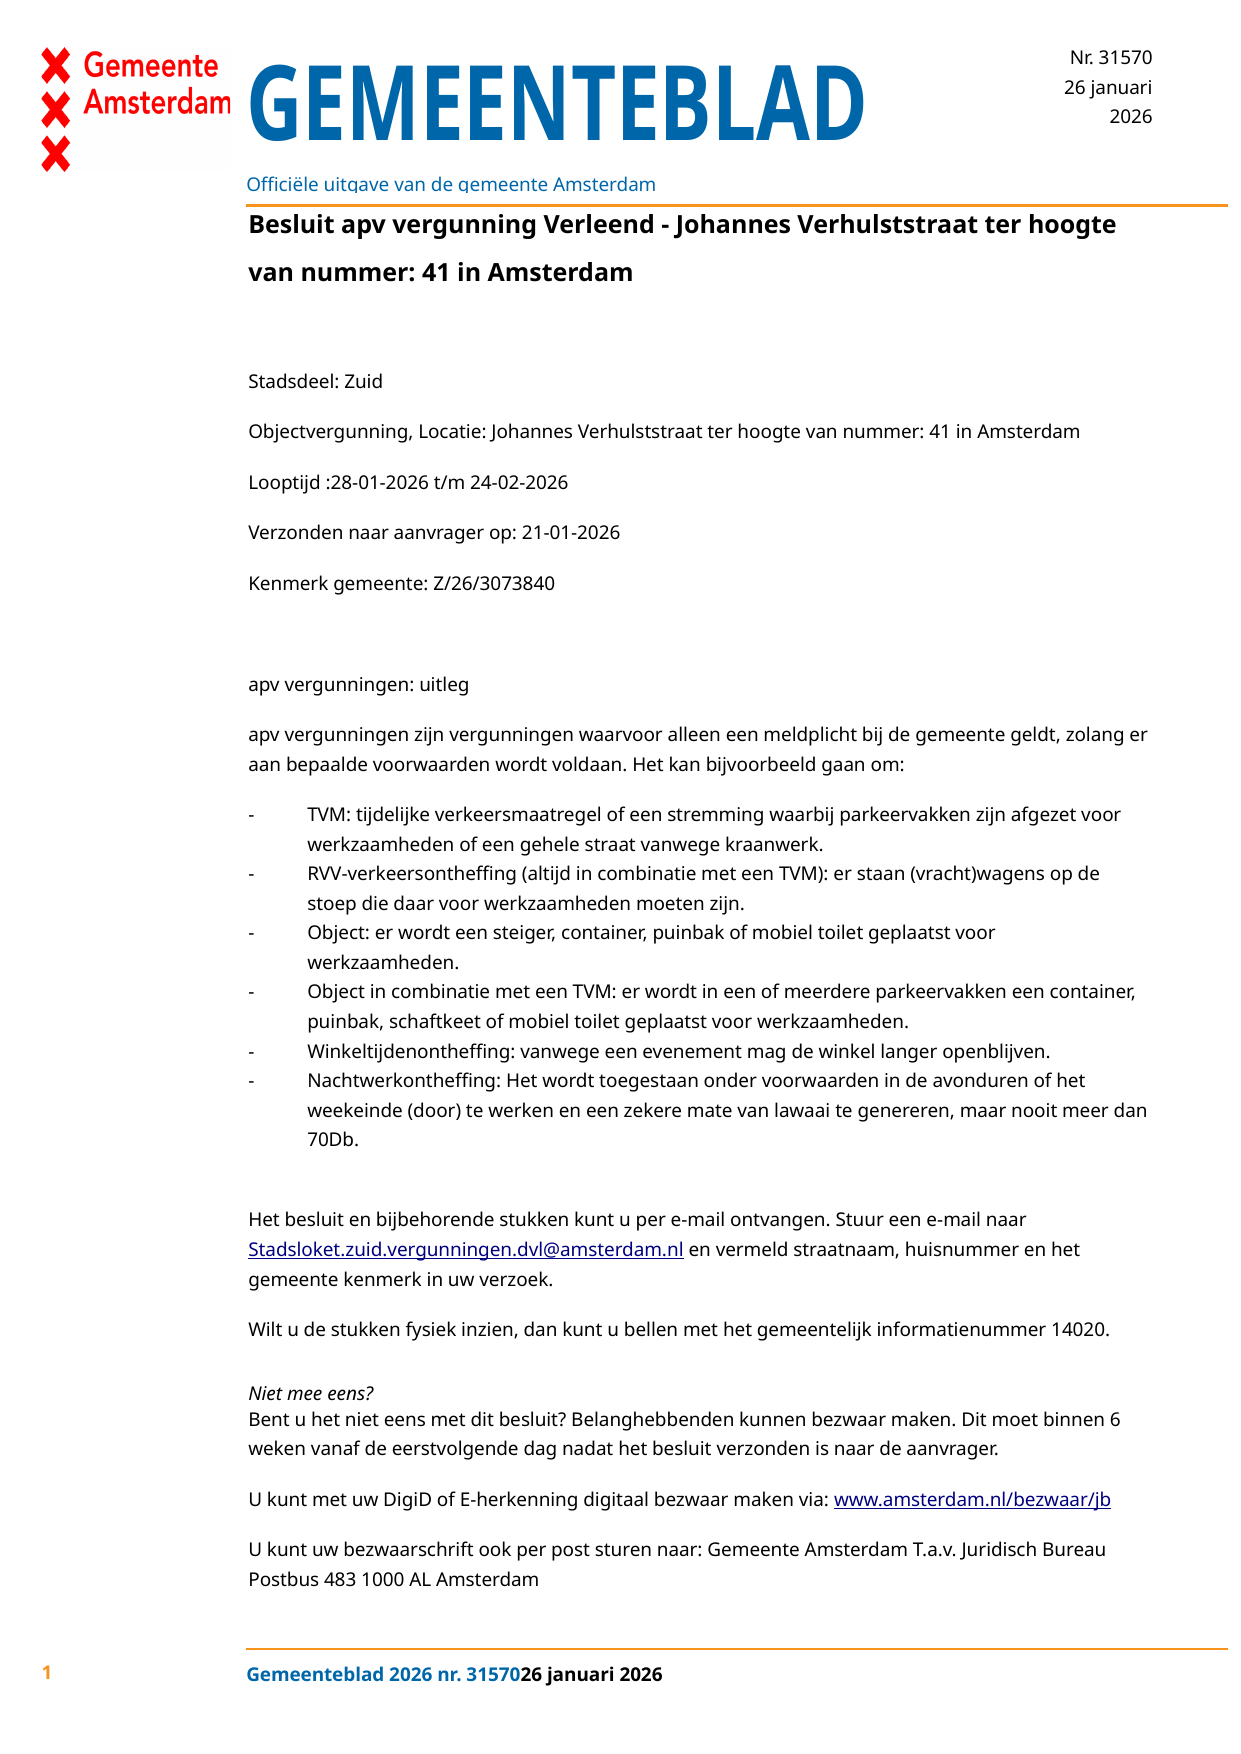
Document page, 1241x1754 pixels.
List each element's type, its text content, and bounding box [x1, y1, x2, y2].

text apv vergunningen zijn vergunningen waarvoor alleen een meldplicht bij de gemeente geldt, zolang er aan bepaalde voorwaarden wordt voldaan. Het kan bijvoorbeeld gaan om: [248, 721, 1152, 777]
text Besluit apv vergunning Verleend - Johannes Verhulststraat ter hoogte van nummer: 41 in Amsterdam [248, 207, 1152, 288]
list RVV-verkeersontheffing (altijd in combinatie met een TVM): er staan (vracht)wagens op de stoep die daar voor werkzaamheden moeten zijn. [248, 860, 1152, 916]
text Niet mee eens? [248, 1380, 1152, 1406]
text U kunt met uw DigiD of E-herkenning digitaal bezwaar maken via: www.amsterdam.nl/bezwaar/jb [248, 1486, 1152, 1512]
text Kenmerk gemeente: Z/26/3073840 [248, 570, 1152, 596]
text Wilt u de stukken fysiek inzien, dan kunt u bellen met het gemeentelijk informatienummer 14020. [248, 1316, 1152, 1342]
text Verzonden naar aanvrager op: 21-01-2026 [248, 519, 1152, 545]
picture [41, 47, 231, 172]
text Stadsdeel: Zuid [248, 368, 1152, 394]
list Object: er wordt een steiger, container, puinbak of mobiel toilet geplaatst voor werkzaamheden. [248, 919, 1152, 975]
text apv vergunningen: uitleg [248, 671, 1152, 697]
text U kunt uw bezwaarschrift ook per post sturen naar: Gemeente Amsterdam T.a.v. Juridisch Bureau Postbus 483 1000 AL Amsterdam [248, 1536, 1152, 1592]
text Het besluit en bijbehorende stukken kunt u per e-mail ontvangen. Stuur een e-mail naar Stadsloket.zuid.vergunningen.dvl@amsterdam.nl en vermeld straatnaam, huisnummer en het gemeente kenmerk in uw verzoek. [248, 1207, 1152, 1292]
list Winkeltijdenontheffing: vanwege een evenement mag de winkel langer openblijven. [248, 1038, 1152, 1064]
text Looptijd :28-01-2026 t/m 24-02-2026 [248, 469, 1152, 495]
text Bent u het niet eens met dit besluit? Belanghebbenden kunnen bezwaar maken. Dit moet binnen 6 weken vanaf de eerstvolgende dag nadat het besluit verzonden is naar de aanvrager. [248, 1406, 1152, 1461]
list Object in combinatie met een TVM: er wordt in een of meerdere parkeervakken een container, puinbak, schaftkeet of mobiel toilet geplaatst voor werkzaamheden. [248, 979, 1152, 1034]
text Objectvergunning, Locatie: Johannes Verhulststraat ter hoogte van nummer: 41 in Amsterdam [248, 419, 1152, 444]
list TVM: tijdelijke verkeersmaatregel of een stremming waarbij parkeervakken zijn afgezet voor werkzaamheden of een gehele straat vanwege kraanwerk. [248, 801, 1152, 857]
list Nachtwerkontheffing: Het wordt toegestaan onder voorwaarden in de avonduren of het weekeinde (door) te werken en een zekere mate van lawaai te genereren, maar nooit meer dan 70Db. [248, 1067, 1152, 1152]
